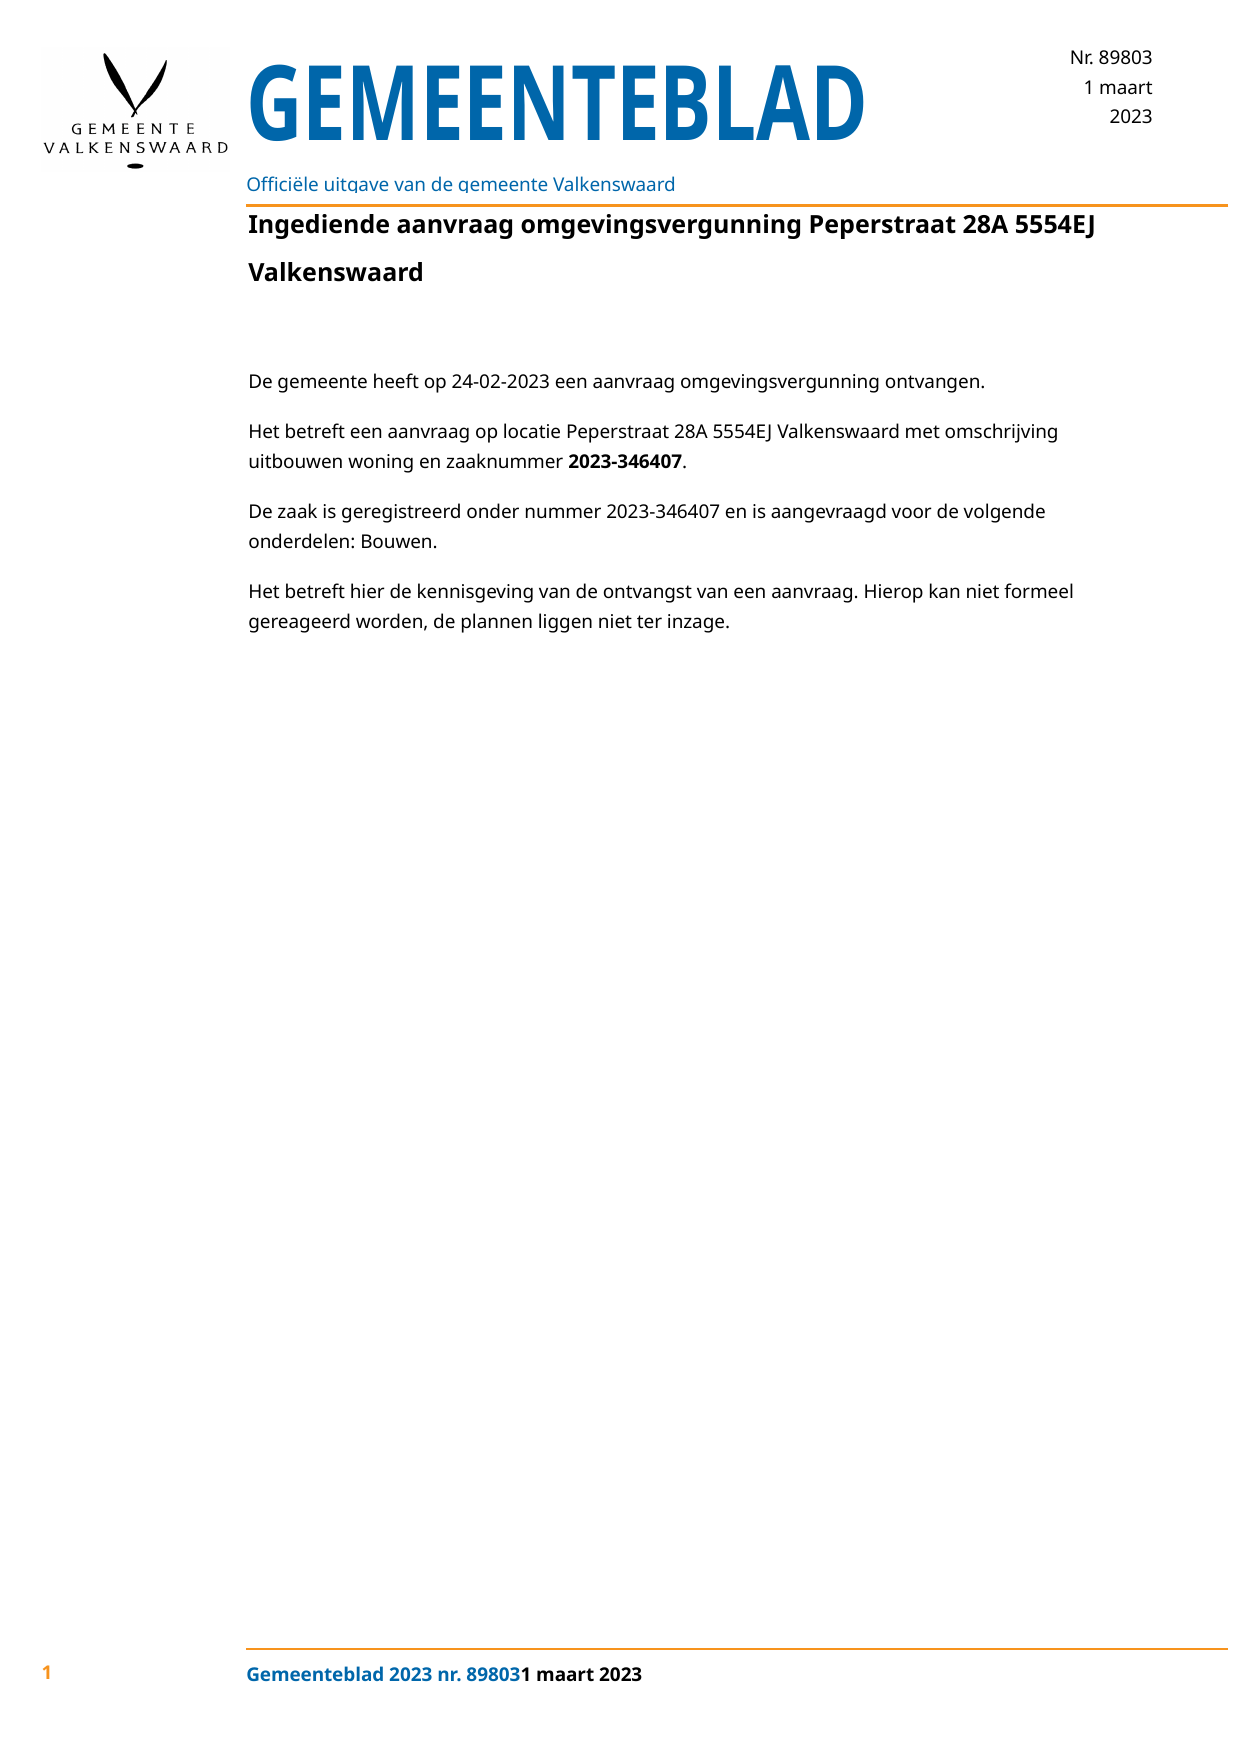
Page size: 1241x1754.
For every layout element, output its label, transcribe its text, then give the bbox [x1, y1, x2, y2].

picture [41, 47, 231, 172]
text Het betreft hier de kennisgeving van de ontvangst van een aanvraag. Hierop kan niet formeel gereageerd worden, de plannen liggen niet ter inzage. [248, 579, 1152, 634]
text De gemeente heeft op 24-02-2023 een aanvraag omgevingsvergunning ontvangen. [248, 368, 1152, 394]
text Ingediende aanvraag omgevingsvergunning Peperstraat 28A 5554EJ Valkenswaard [248, 207, 1152, 288]
text Het betreft een aanvraag op locatie Peperstraat 28A 5554EJ Valkenswaard met omschrijving uitbouwen woning en zaaknummer 2023-346407. [248, 419, 1152, 474]
text De zaak is geregistreerd onder nummer 2023-346407 en is aangevraagd voor de volgende onderdelen: Bouwen. [248, 499, 1152, 554]
